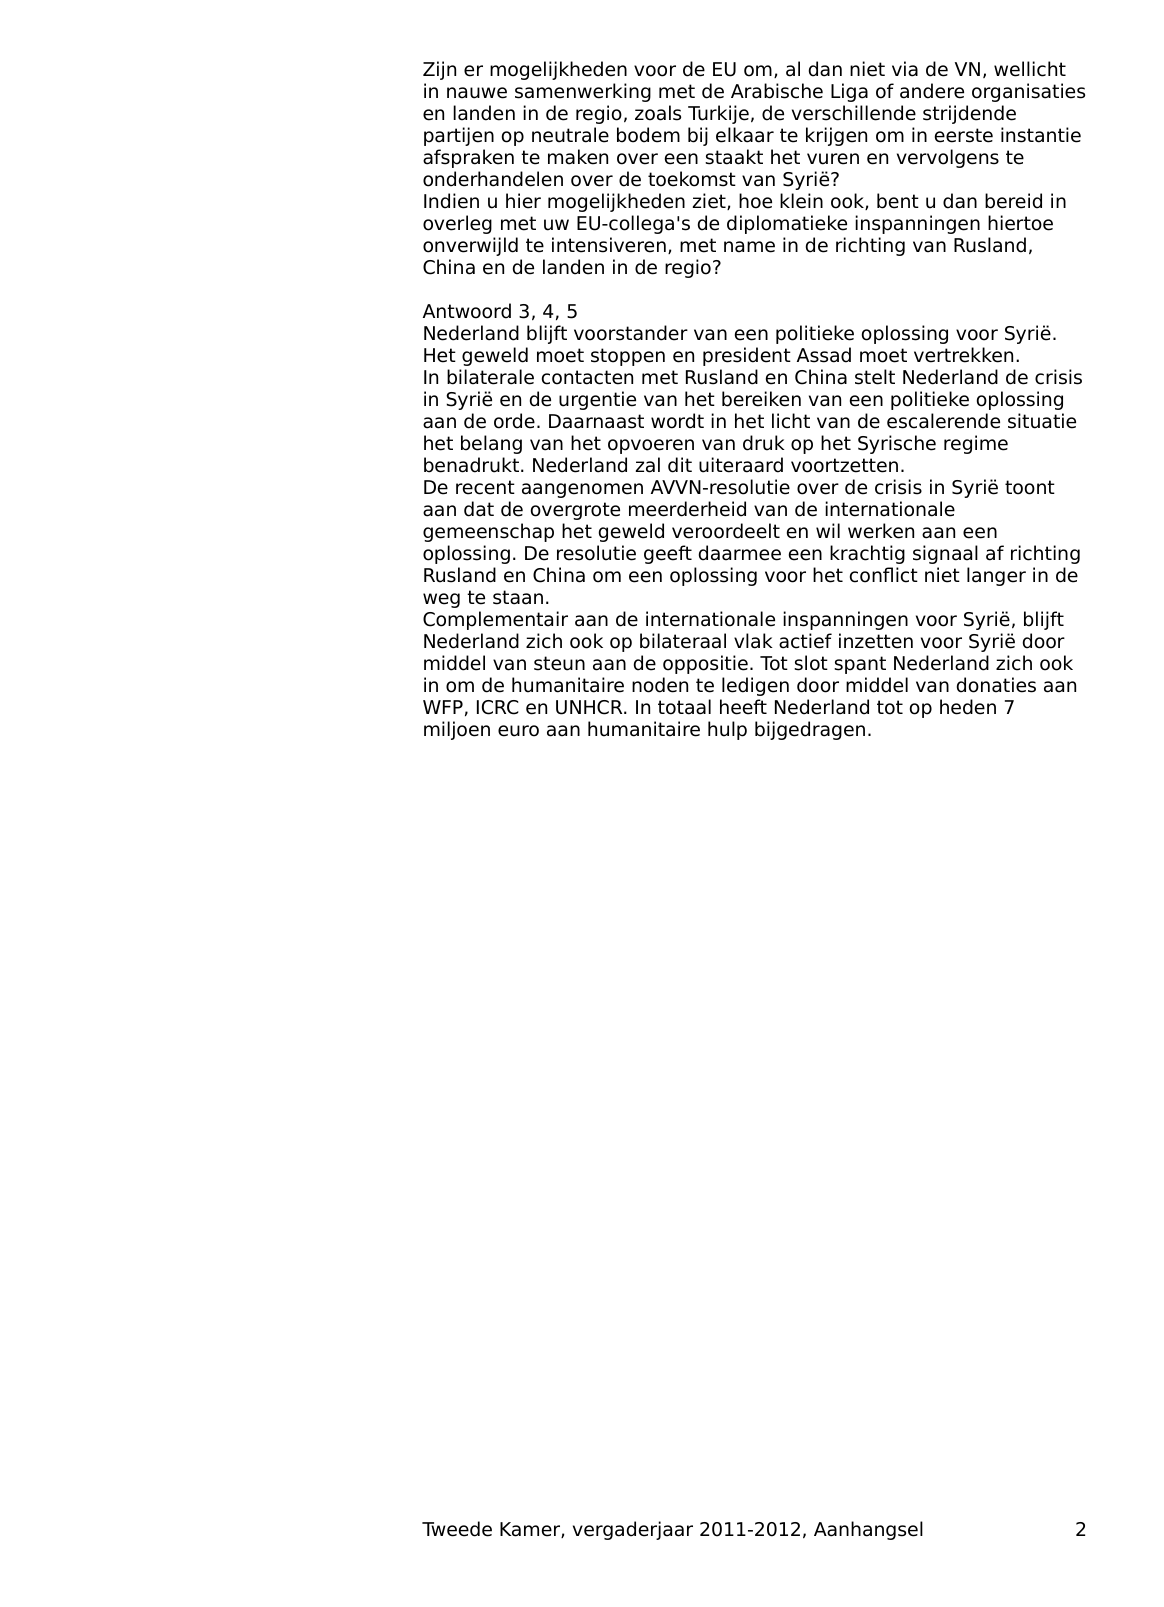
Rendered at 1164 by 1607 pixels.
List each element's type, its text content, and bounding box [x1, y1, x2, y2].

text Indien u hier mogelijkheden ziet, hoe klein ook, bent u dan bereid in overleg met uw EU-collega's de diplomatieke inspanningen hiertoe onverwijld te intensiveren, met name in de richting van Rusland, China en de landen in de regio? [422, 191, 1087, 279]
text Complementair aan de internationale inspanningen voor Syrië, blijft Nederland zich ook op bilateraal vlak actief inzetten voor Syrië door middel van steun aan de oppositie. Tot slot spant Nederland zich ook in om de humanitaire noden te ledigen door middel van donaties aan WFP, ICRC en UNHCR. In totaal heeft Nederland tot op heden 7 miljoen euro aan humanitaire hulp bijgedragen. [422, 609, 1087, 741]
text Zijn er mogelijkheden voor de EU om, al dan niet via de VN, wellicht in nauwe samenwerking met de Arabische Liga of andere organisaties en landen in de regio, zoals Turkije, de verschillende strijdende partijen op neutrale bodem bij elkaar te krijgen om in eerste instantie afspraken te maken over een staakt het vuren en vervolgens te onderhandelen over de toekomst van Syrië? [422, 59, 1087, 191]
text In bilaterale contacten met Rusland en China stelt Nederland de crisis in Syrië en de urgentie van het bereiken van een politieke oplossing aan de orde. Daarnaast wordt in het licht van de escalerende situatie het belang van het opvoeren van druk op het Syrische regime benadrukt. Nederland zal dit uiteraard voortzetten. [422, 367, 1087, 477]
text Antwoord 3, 4, 5 [422, 301, 1087, 323]
text De recent aangenomen AVVN-resolutie over de crisis in Syrië toont aan dat de overgrote meerderheid van de internationale gemeenschap het geweld veroordeelt en wil werken aan een oplossing. De resolutie geeft daarmee een krachtig signaal af richting Rusland en China om een oplossing voor het conflict niet langer in de weg te staan. [422, 477, 1087, 609]
text Nederland blijft voorstander van een politieke oplossing voor Syrië. Het geweld moet stoppen en president Assad moet vertrekken. [422, 323, 1087, 367]
